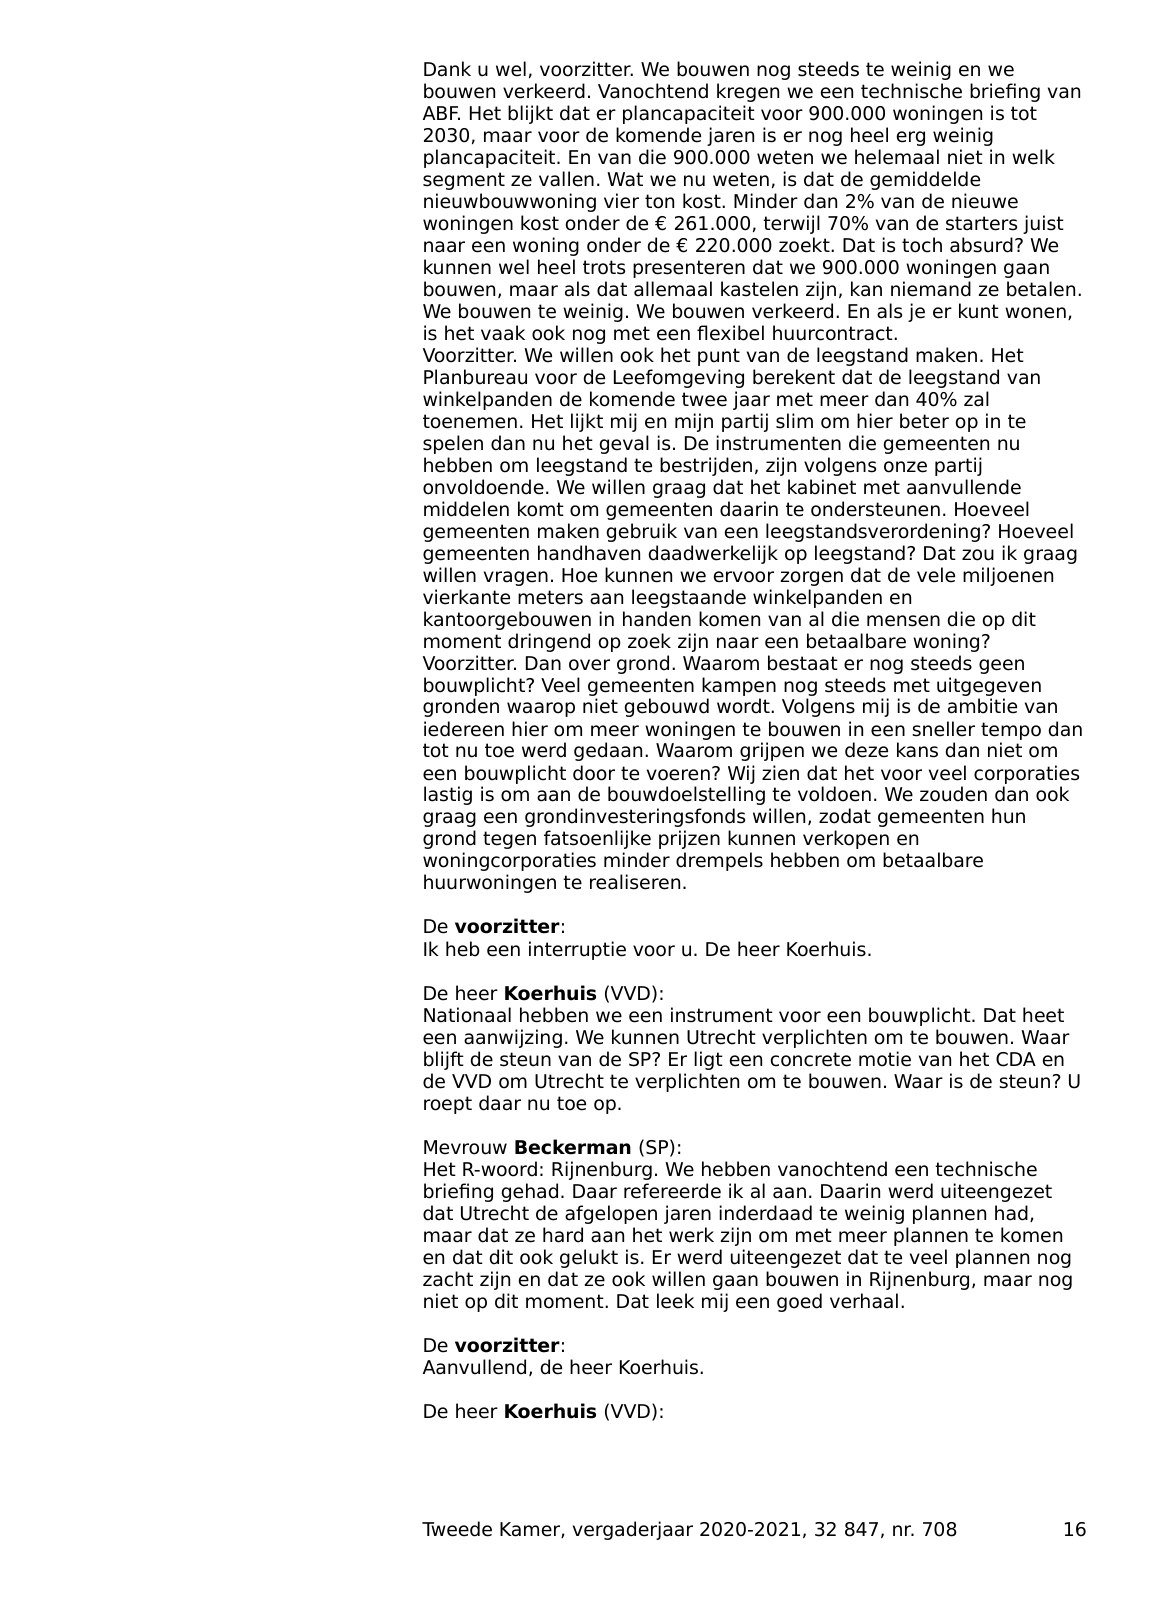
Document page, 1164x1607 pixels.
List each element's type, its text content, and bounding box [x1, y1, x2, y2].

text Dank u wel, voorzitter. We bouwen nog steeds te weinig en we bouwen verkeerd. Vanochtend kregen we een technische briefing van ABF. Het blijkt dat er plancapaciteit voor 900.000 woningen is tot 2030, maar voor de komende jaren is er nog heel erg weinig plancapaciteit. En van die 900.000 weten we helemaal niet in welk segment ze vallen. Wat we nu weten, is dat de gemiddelde nieuwbouwwoning vier ton kost. Minder dan 2% van de nieuwe woningen kost onder de € 261.000, terwijl 70% van de starters juist naar een woning onder de € 220.000 zoekt. Dat is toch absurd? We kunnen wel heel trots presenteren dat we 900.000 woningen gaan bouwen, maar als dat allemaal kastelen zijn, kan niemand ze betalen. We bouwen te weinig. We bouwen verkeerd. En als je er kunt wonen, is het vaak ook nog met een flexibel huurcontract. [422, 59, 1087, 345]
text De heer Koerhuis (VVD): [422, 1401, 1087, 1423]
text Ik heb een interruptie voor u. De heer Koerhuis. [422, 938, 1087, 960]
text De voorzitter: [422, 916, 1087, 938]
text Mevrouw Beckerman (SP): [422, 1137, 1087, 1159]
text Het R-woord: Rijnenburg. We hebben vanochtend een technische briefing gehad. Daar refereerde ik al aan. Daarin werd uiteengezet dat Utrecht de afgelopen jaren inderdaad te weinig plannen had, maar dat ze hard aan het werk zijn om met meer plannen te komen en dat dit ook gelukt is. Er werd uiteengezet dat te veel plannen nog zacht zijn en dat ze ook willen gaan bouwen in Rijnenburg, maar nog niet op dit moment. Dat leek mij een goed verhaal. [422, 1159, 1087, 1312]
text Voorzitter. We willen ook het punt van de leegstand maken. Het Planbureau voor de Leefomgeving berekent dat de leegstand van winkelpanden de komende twee jaar met meer dan 40% zal toenemen. Het lijkt mij en mijn partij slim om hier beter op in te spelen dan nu het geval is. De instrumenten die gemeenten nu hebben om leegstand te bestrijden, zijn volgens onze partij onvoldoende. We willen graag dat het kabinet met aanvullende middelen komt om gemeenten daarin te ondersteunen. Hoeveel gemeenten maken gebruik van een leegstandsverordening? Hoeveel gemeenten handhaven daadwerkelijk op leegstand? Dat zou ik graag willen vragen. Hoe kunnen we ervoor zorgen dat de vele miljoenen vierkante meters aan leegstaande winkelpanden en kantoorgebouwen in handen komen van al die mensen die op dit moment dringend op zoek zijn naar een betaalbare woning? [422, 345, 1087, 652]
text De voorzitter: [422, 1335, 1087, 1357]
text Aanvullend, de heer Koerhuis. [422, 1357, 1087, 1379]
text De heer Koerhuis (VVD): [422, 983, 1087, 1004]
text Voorzitter. Dan over grond. Waarom bestaat er nog steeds geen bouwplicht? Veel gemeenten kampen nog steeds met uitgegeven gronden waarop niet gebouwd wordt. Volgens mij is de ambitie van iedereen hier om meer woningen te bouwen in een sneller tempo dan tot nu toe werd gedaan. Waarom grijpen we deze kans dan niet om een bouwplicht door te voeren? Wij zien dat het voor veel corporaties lastig is om aan de bouwdoelstelling te voldoen. We zouden dan ook graag een grondinvesteringsfonds willen, zodat gemeenten hun grond tegen fatsoenlijke prijzen kunnen verkopen en woningcorporaties minder drempels hebben om betaalbare huurwoningen te realiseren. [422, 652, 1087, 894]
text Nationaal hebben we een instrument voor een bouwplicht. Dat heet een aanwijzing. We kunnen Utrecht verplichten om te bouwen. Waar blijft de steun van de SP? Er ligt een concrete motie van het CDA en de VVD om Utrecht te verplichten om te bouwen. Waar is de steun? U roept daar nu toe op. [422, 1004, 1087, 1114]
